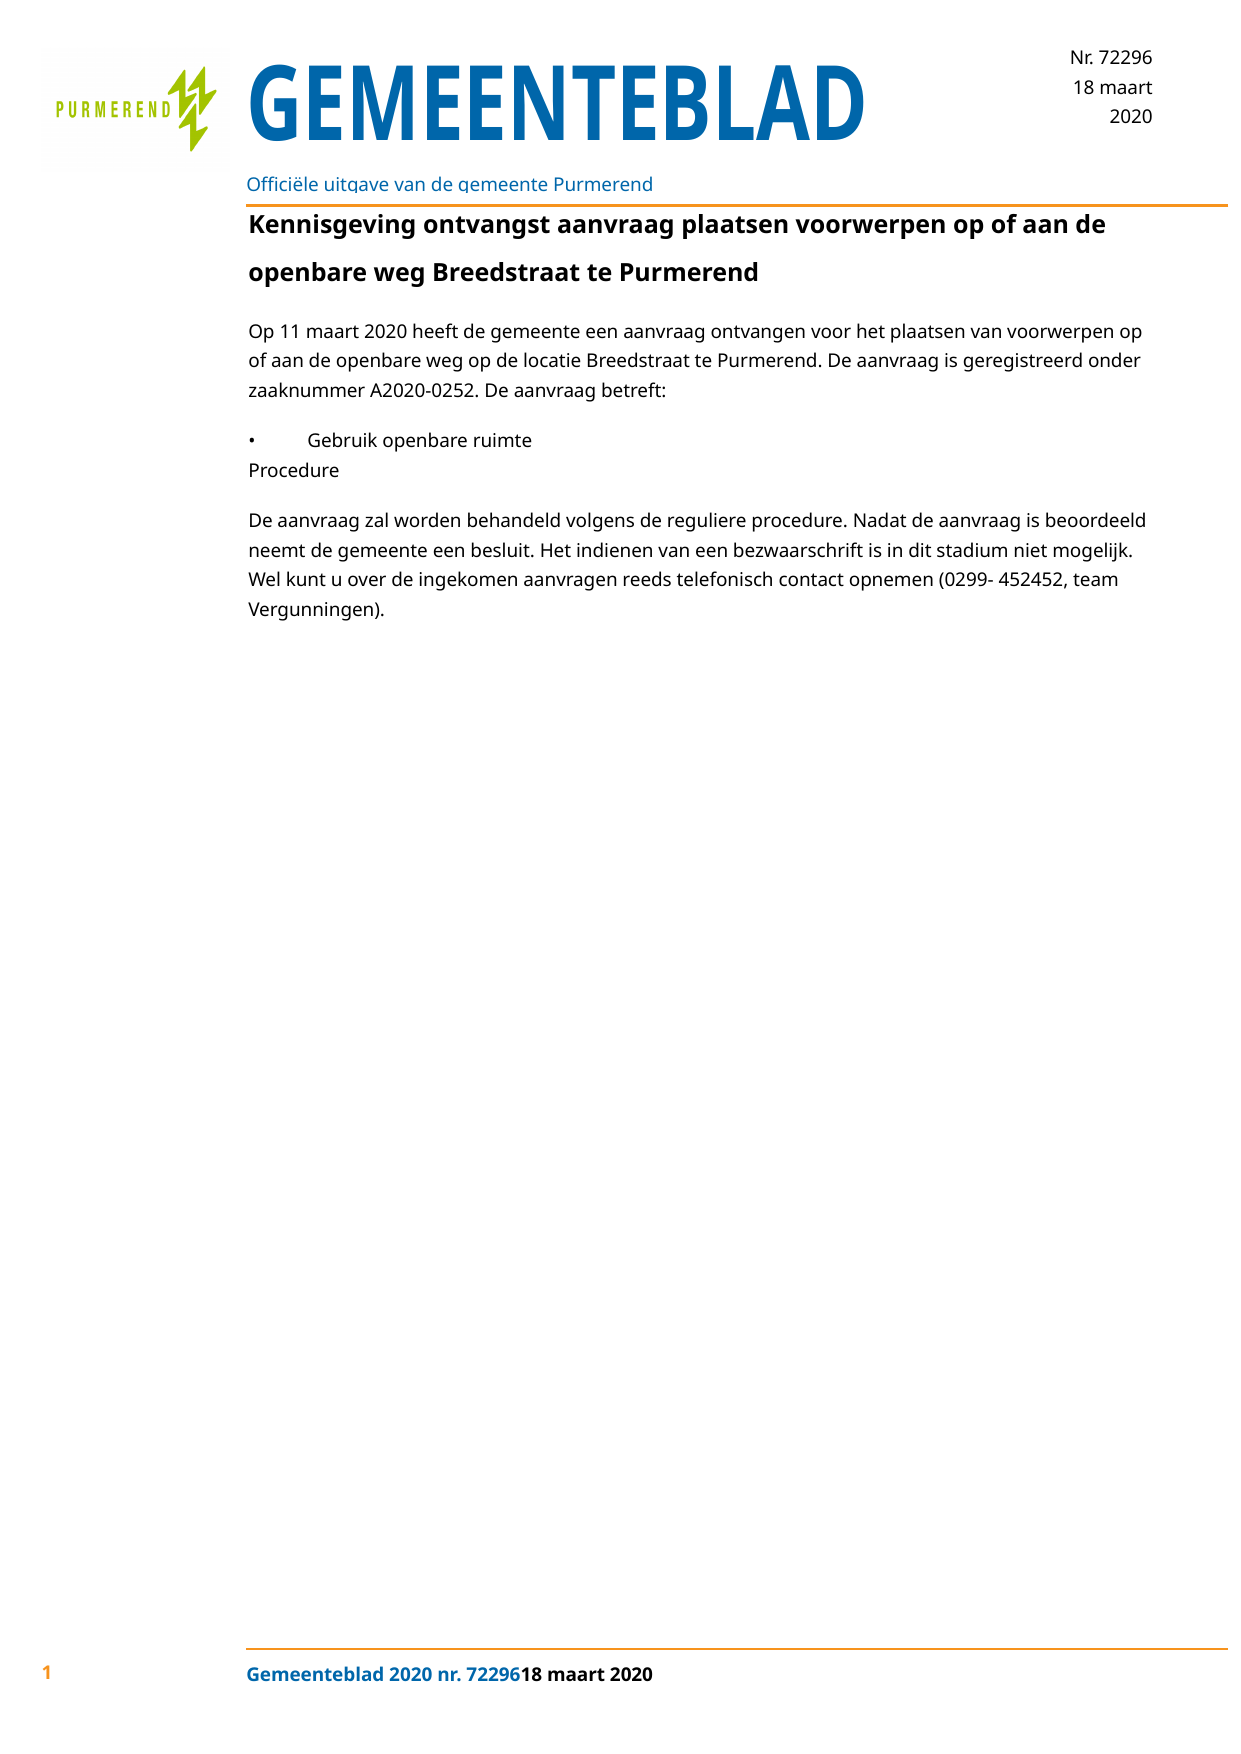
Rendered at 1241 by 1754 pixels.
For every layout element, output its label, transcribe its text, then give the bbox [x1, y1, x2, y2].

list Gebruik openbare ruimte [248, 427, 1152, 453]
picture [41, 47, 231, 172]
text Kennisgeving ontvangst aanvraag plaatsen voorwerpen op of aan de openbare weg Breedstraat te Purmerend [248, 207, 1152, 288]
text Procedure [248, 457, 1152, 483]
text Op 11 maart 2020 heeft de gemeente een aanvraag ontvangen voor het plaatsen van voorwerpen op of aan de openbare weg op de locatie Breedstraat te Purmerend. De aanvraag is geregistreerd onder zaaknummer A2020-0252. De aanvraag betreft: [248, 318, 1152, 403]
text De aanvraag zal worden behandeld volgens de reguliere procedure. Nadat de aanvraag is beoordeeld neemt de gemeente een besluit. Het indienen van een bezwaarschrift is in dit stadium niet mogelijk. Wel kunt u over de ingekomen aanvragen reeds telefonisch contact opnemen (0299- 452452, team Vergunningen). [248, 507, 1152, 622]
